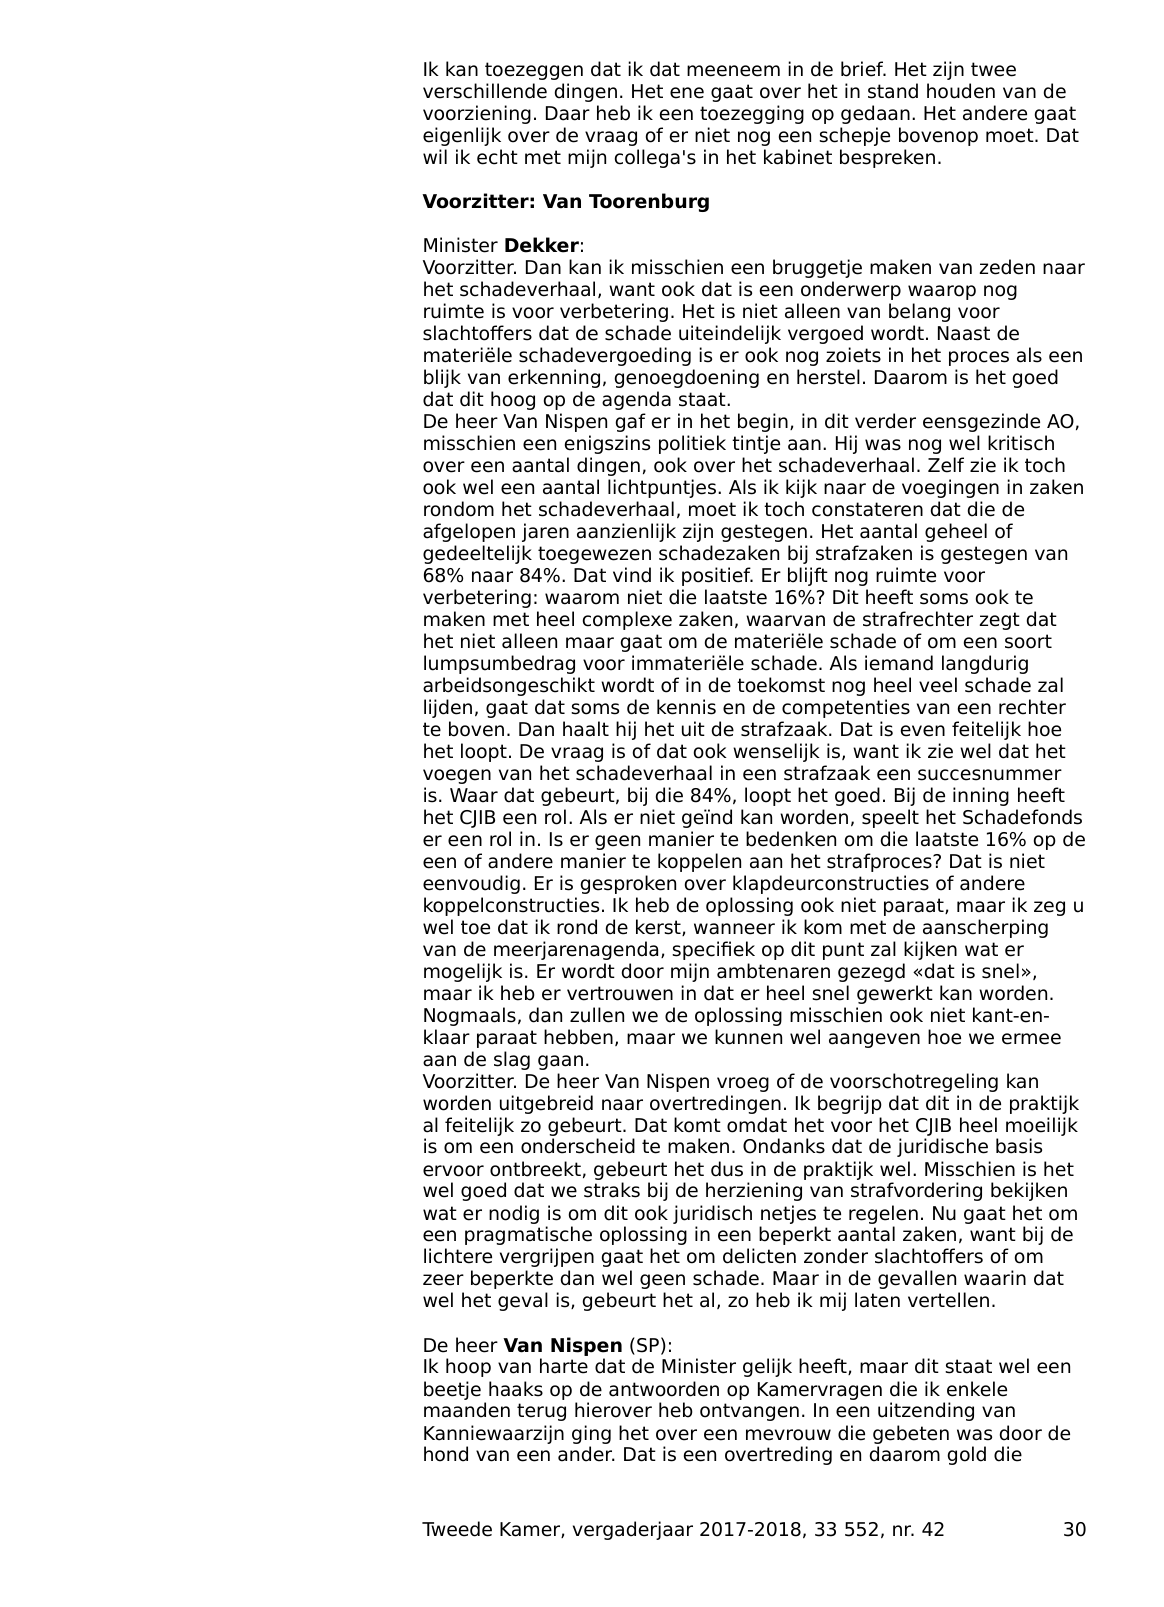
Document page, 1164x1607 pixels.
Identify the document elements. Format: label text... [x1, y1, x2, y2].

text Ik hoop van harte dat de Minister gelijk heeft, maar dit staat wel een beetje haaks op de antwoorden op Kamervragen die ik enkele maanden terug hierover heb ontvangen. In een uitzending van Kanniewaarzijn ging het over een mevrouw die gebeten was door de hond van een ander. Dat is een overtreding en daarom gold die [422, 1356, 1087, 1466]
subtitle Voorzitter: Van Toorenburg [422, 191, 1087, 213]
text Ik kan toezeggen dat ik dat meeneem in de brief. Het zijn twee verschillende dingen. Het ene gaat over het in stand houden van de voorziening. Daar heb ik een toezegging op gedaan. Het andere gaat eigenlijk over de vraag of er niet nog een schepje bovenop moet. Dat wil ik echt met mijn collega's in het kabinet bespreken. [422, 59, 1087, 169]
text De heer Van Nispen (SP): [422, 1334, 1087, 1356]
text De heer Van Nispen gaf er in het begin, in dit verder eensgezinde AO, misschien een enigszins politiek tintje aan. Hij was nog wel kritisch over een aantal dingen, ook over het schadeverhaal. Zelf zie ik toch ook wel een aantal lichtpuntjes. Als ik kijk naar de voegingen in zaken rondom het schadeverhaal, moet ik toch constateren dat die de afgelopen jaren aanzienlijk zijn gestegen. Het aantal geheel of gedeeltelijk toegewezen schadezaken bij strafzaken is gestegen van 68% naar 84%. Dat vind ik positief. Er blijft nog ruimte voor verbetering: waarom niet die laatste 16%? Dit heeft soms ook te maken met heel complexe zaken, waarvan de strafrechter zegt dat het niet alleen maar gaat om de materiële schade of om een soort lumpsumbedrag voor immateriële schade. Als iemand langdurig arbeidsongeschikt wordt of in de toekomst nog heel veel schade zal lijden, gaat dat soms de kennis en de competenties van een rechter te boven. Dan haalt hij het uit de strafzaak. Dat is even feitelijk hoe het loopt. De vraag is of dat ook wenselijk is, want ik zie wel dat het voegen van het schadeverhaal in een strafzaak een succesnummer is. Waar dat gebeurt, bij die 84%, loopt het goed. Bij de inning heeft het CJIB een rol. Als er niet geïnd kan worden, speelt het Schadefonds er een rol in. Is er geen manier te bedenken om die laatste 16% op de een of andere manier te koppelen aan het strafproces? Dat is niet eenvoudig. Er is gesproken over klapdeurconstructies of andere koppelconstructies. Ik heb de oplossing ook niet paraat, maar ik zeg u wel toe dat ik rond de kerst, wanneer ik kom met de aanscherping van de meerjarenagenda, specifiek op dit punt zal kijken wat er mogelijk is. Er wordt door mijn ambtenaren gezegd «dat is snel», maar ik heb er vertrouwen in dat er heel snel gewerkt kan worden. Nogmaals, dan zullen we de oplossing misschien ook niet kant-en-klaar paraat hebben, maar we kunnen wel aangeven hoe we ermee aan de slag gaan. [422, 411, 1087, 1071]
text Voorzitter. De heer Van Nispen vroeg of de voorschotregeling kan worden uitgebreid naar overtredingen. Ik begrijp dat dit in de praktijk al feitelijk zo gebeurt. Dat komt omdat het voor het CJIB heel moeilijk is om een onderscheid te maken. Ondanks dat de juridische basis ervoor ontbreekt, gebeurt het dus in de praktijk wel. Misschien is het wel goed dat we straks bij de herziening van strafvordering bekijken wat er nodig is om dit ook juridisch netjes te regelen. Nu gaat het om een pragmatische oplossing in een beperkt aantal zaken, want bij de lichtere vergrijpen gaat het om delicten zonder slachtoffers of om zeer beperkte dan wel geen schade. Maar in de gevallen waarin dat wel het geval is, gebeurt het al, zo heb ik mij laten vertellen. [422, 1071, 1087, 1312]
text Minister Dekker: [422, 235, 1087, 257]
text Voorzitter. Dan kan ik misschien een bruggetje maken van zeden naar het schadeverhaal, want ook dat is een onderwerp waarop nog ruimte is voor verbetering. Het is niet alleen van belang voor slachtoffers dat de schade uiteindelijk vergoed wordt. Naast de materiële schadevergoeding is er ook nog zoiets in het proces als een blijk van erkenning, genoegdoening en herstel. Daarom is het goed dat dit hoog op de agenda staat. [422, 257, 1087, 411]
